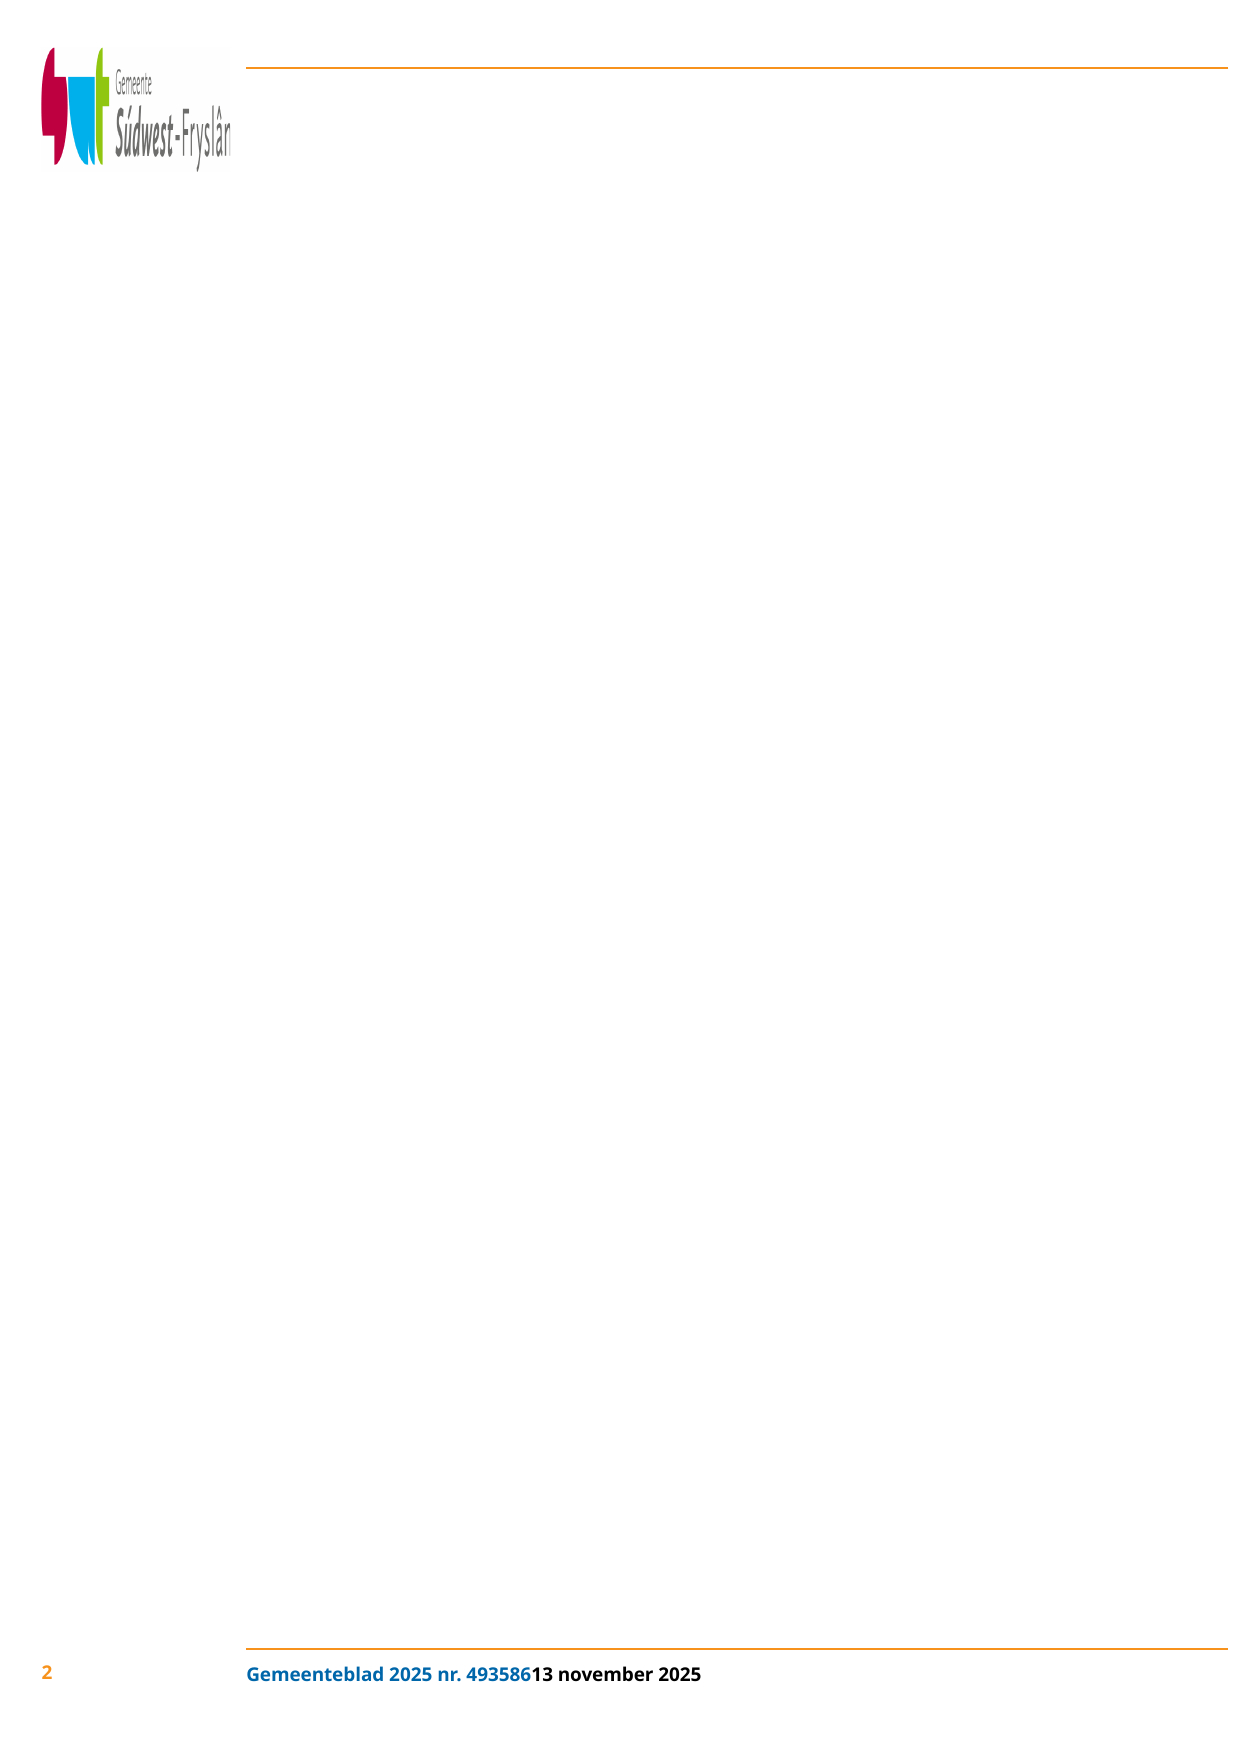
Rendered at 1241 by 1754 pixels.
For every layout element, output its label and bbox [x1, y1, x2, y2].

picture [41, 47, 231, 172]
